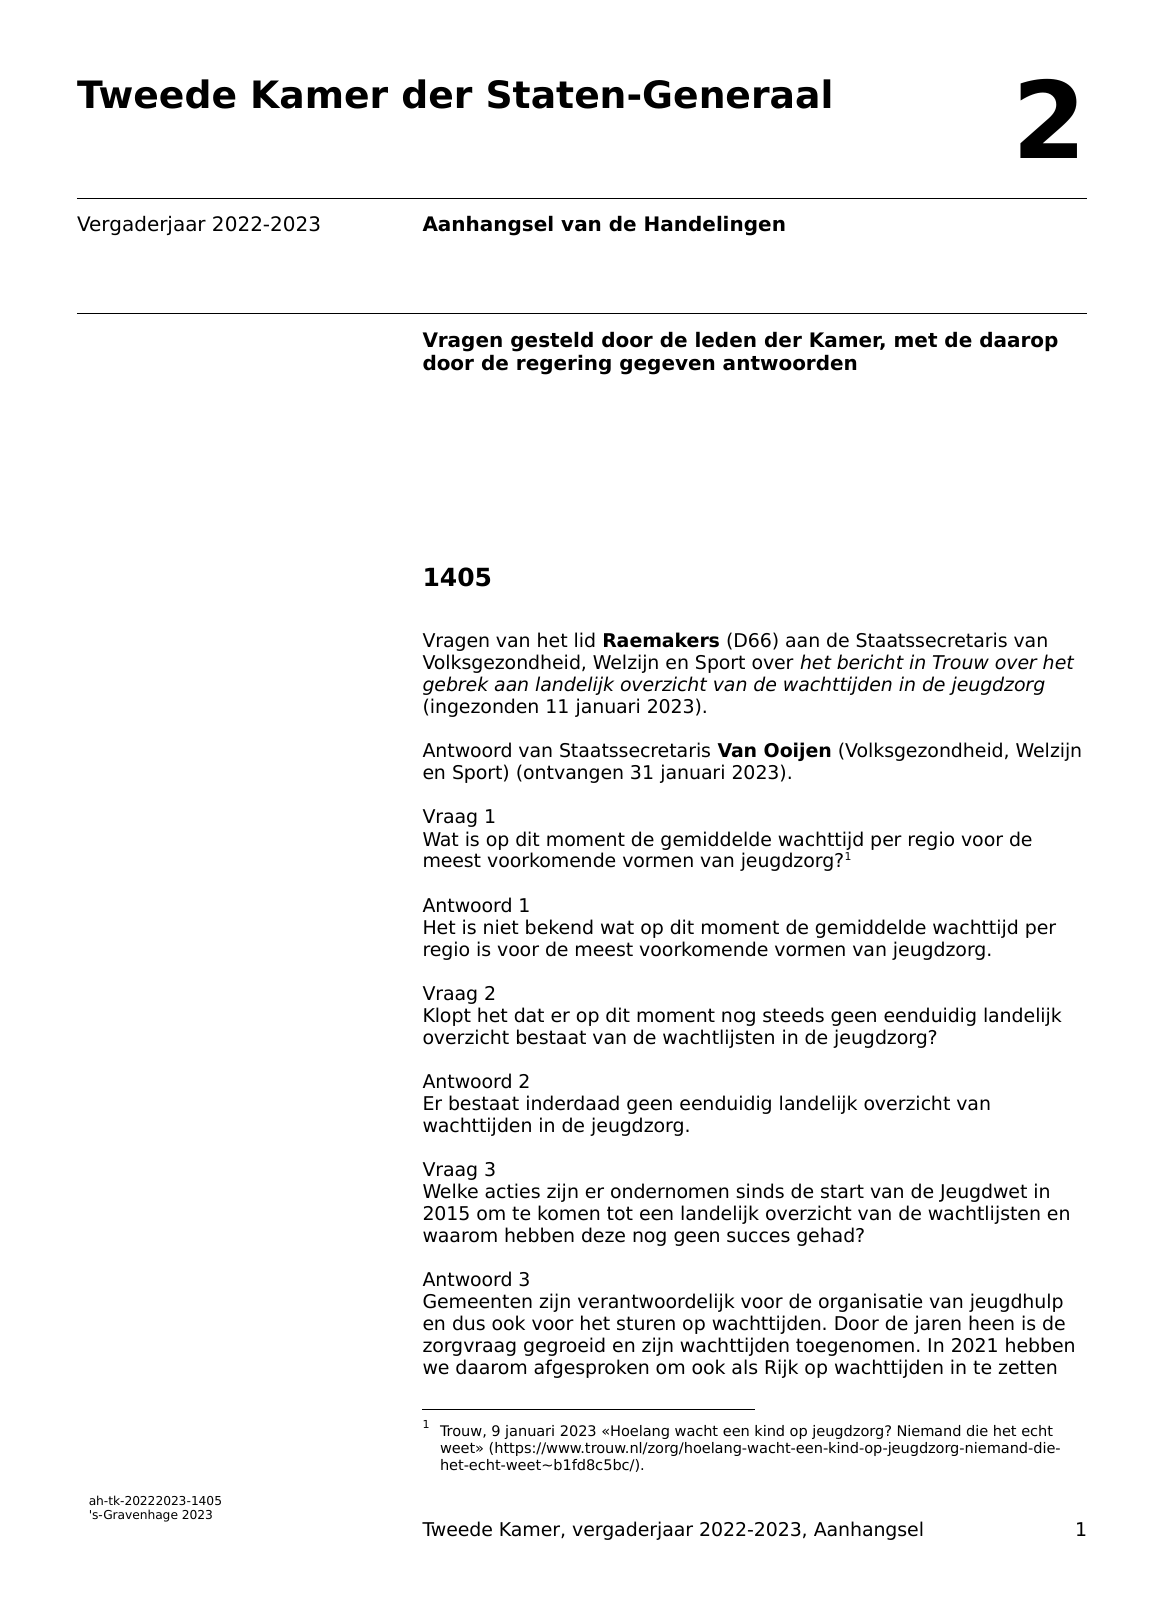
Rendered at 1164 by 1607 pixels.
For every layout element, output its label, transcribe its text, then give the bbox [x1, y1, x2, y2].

text 's-Gravenhage 2023 [88, 1508, 323, 1522]
text Klopt het dat er op dit moment nog steeds geen eenduidig landelijk overzicht bestaat van de wachtlijsten in de jeugdzorg? [422, 1005, 1087, 1049]
text Het is niet bekend wat op dit moment de gemiddelde wachttijd per regio is voor de meest voorkomende vormen van jeugdzorg. [422, 917, 1087, 961]
text Vraag 2 [422, 983, 1087, 1005]
table_cell [77, 314, 422, 375]
table_header Tweede Kamer der Staten-Generaal [77, 59, 886, 198]
text Antwoord 3 [422, 1269, 1087, 1291]
text Antwoord van Staatssecretaris Van Ooijen (Volksgezondheid, Welzijn en Sport) (ontvangen 31 januari 2023). [422, 740, 1087, 784]
text Antwoord 1 [422, 894, 1087, 917]
text Antwoord 2 [422, 1071, 1087, 1093]
text Vragen van het lid Raemakers (D66) aan de Staatssecretaris van Volksgezondheid, Welzijn en Sport over het bericht in Trouw over het gebrek aan landelijk overzicht van de wachttijden in de jeugdzorg (ingezonden 11 januari 2023). [422, 630, 1087, 718]
table_cell Aanhangsel van de Handelingen [422, 199, 1087, 313]
table_cell Vergaderjaar 2022-2023 [77, 199, 422, 313]
text Gemeenten zijn verantwoordelijk voor de organisatie van jeugdhulp en dus ook voor het sturen op wachttijden. Door de jaren heen is de zorgvraag gegroeid en zijn wachttijden toegenomen. In 2021 hebben we daarom afgesproken om ook als Rijk op wachttijden in te zetten [422, 1291, 1087, 1379]
table_cell Vragen gesteld door de leden der Kamer, met de daarop door de regering gegeven antwoorden [422, 314, 1087, 375]
text Wat is op dit moment de gemiddelde wachttijd per regio voor de meest voorkomende vormen van jeugdzorg? [422, 828, 1087, 872]
text 1405 [422, 563, 1087, 592]
text Vraag 1 [422, 806, 1087, 828]
text Er bestaat inderdaad geen eenduidig landelijk overzicht van wachttijden in de jeugdzorg. [422, 1093, 1087, 1137]
text Welke acties zijn er ondernomen sinds de start van de Jeugdwet in 2015 om te komen tot een landelijk overzicht van de wachtlijsten en waarom hebben deze nog geen succes gehad? [422, 1181, 1087, 1247]
table_header 2 [886, 59, 1087, 198]
text Vraag 3 [422, 1159, 1087, 1181]
text Trouw, 9 januari 2023 «Hoelang wacht een kind op jeugdzorg? Niemand die het echt weet» (https://www.trouw.nl/zorg/hoelang-wacht-een-kind-op-jeugdzorg-niemand-die-het-echt-weet~b1fd8c5bc/). [422, 1418, 1087, 1474]
text ah-tk-20222023-1405 [88, 1494, 323, 1508]
